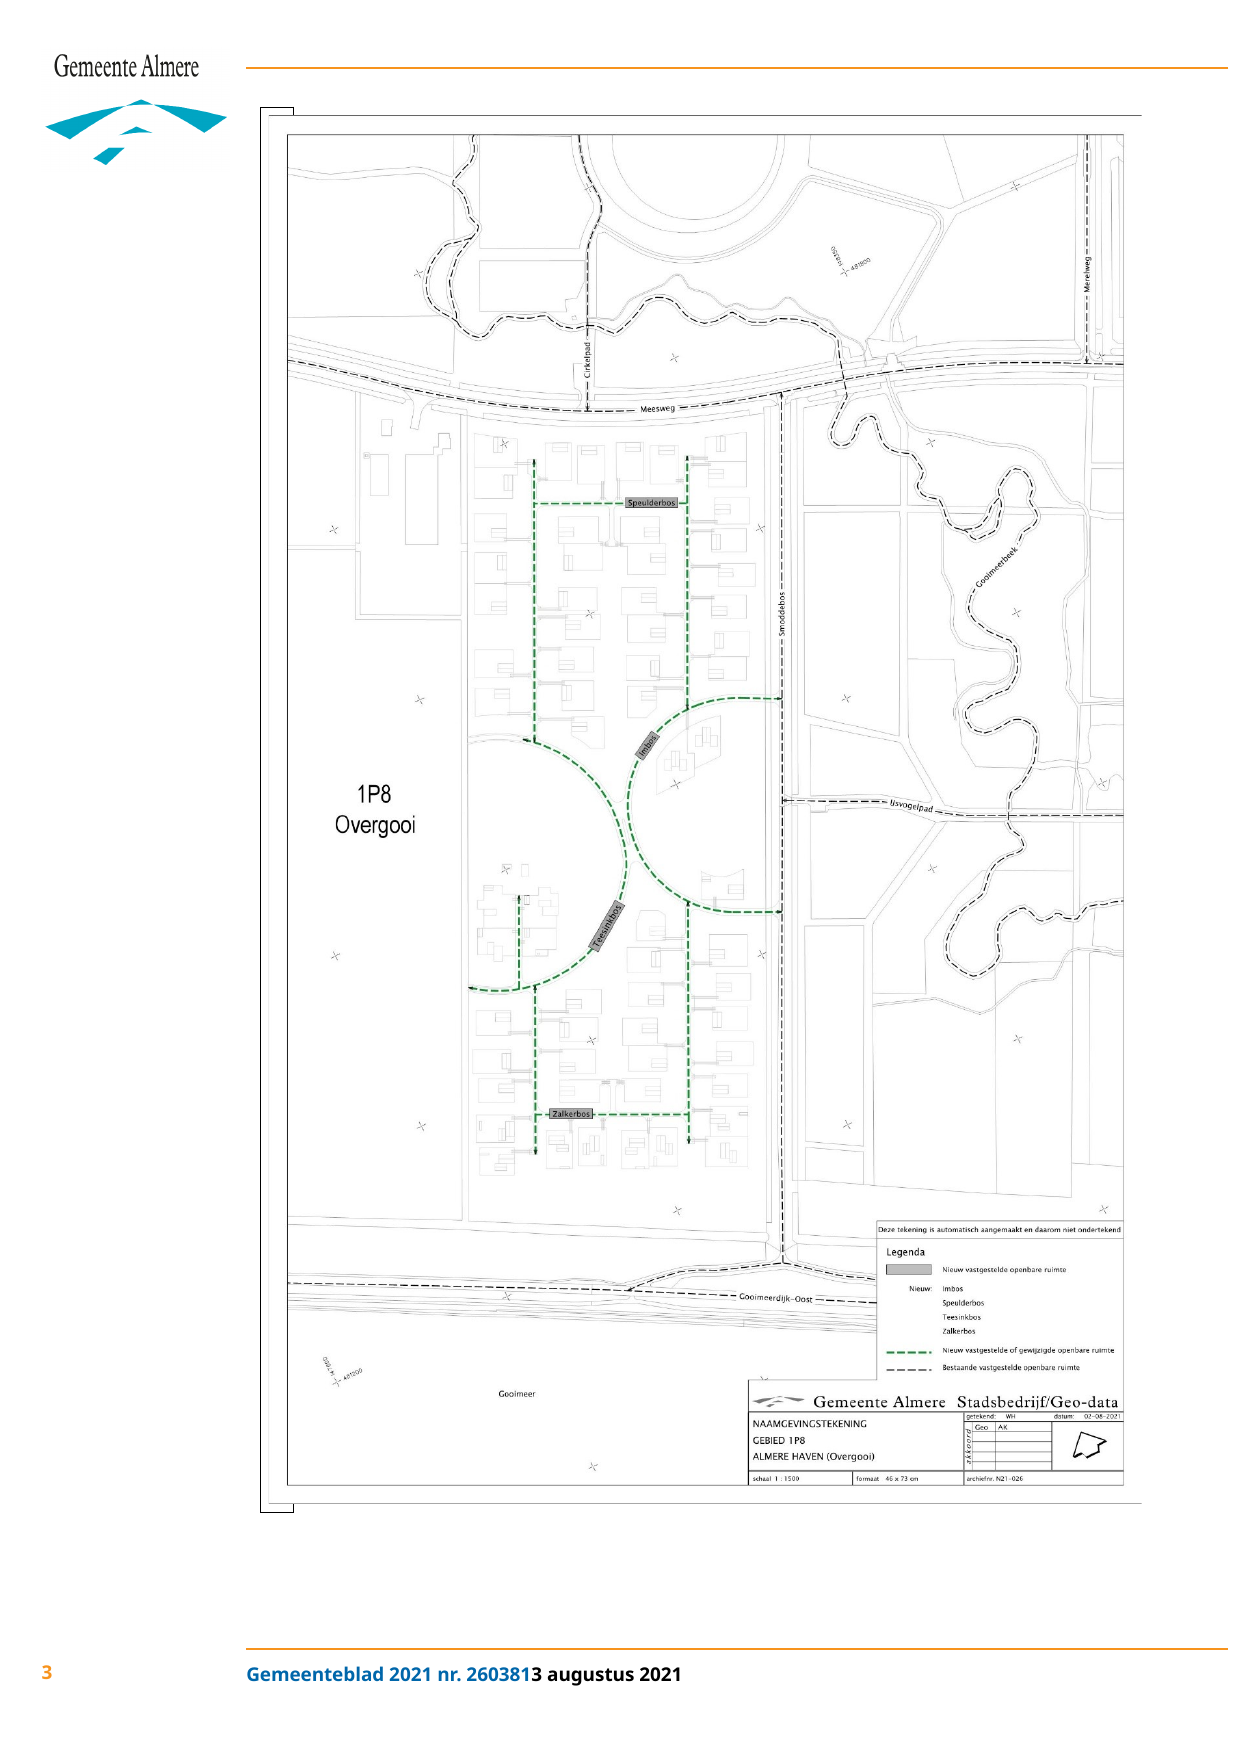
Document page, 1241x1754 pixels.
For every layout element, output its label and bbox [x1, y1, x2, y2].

picture [268, 115, 1142, 1504]
picture [41, 47, 231, 172]
